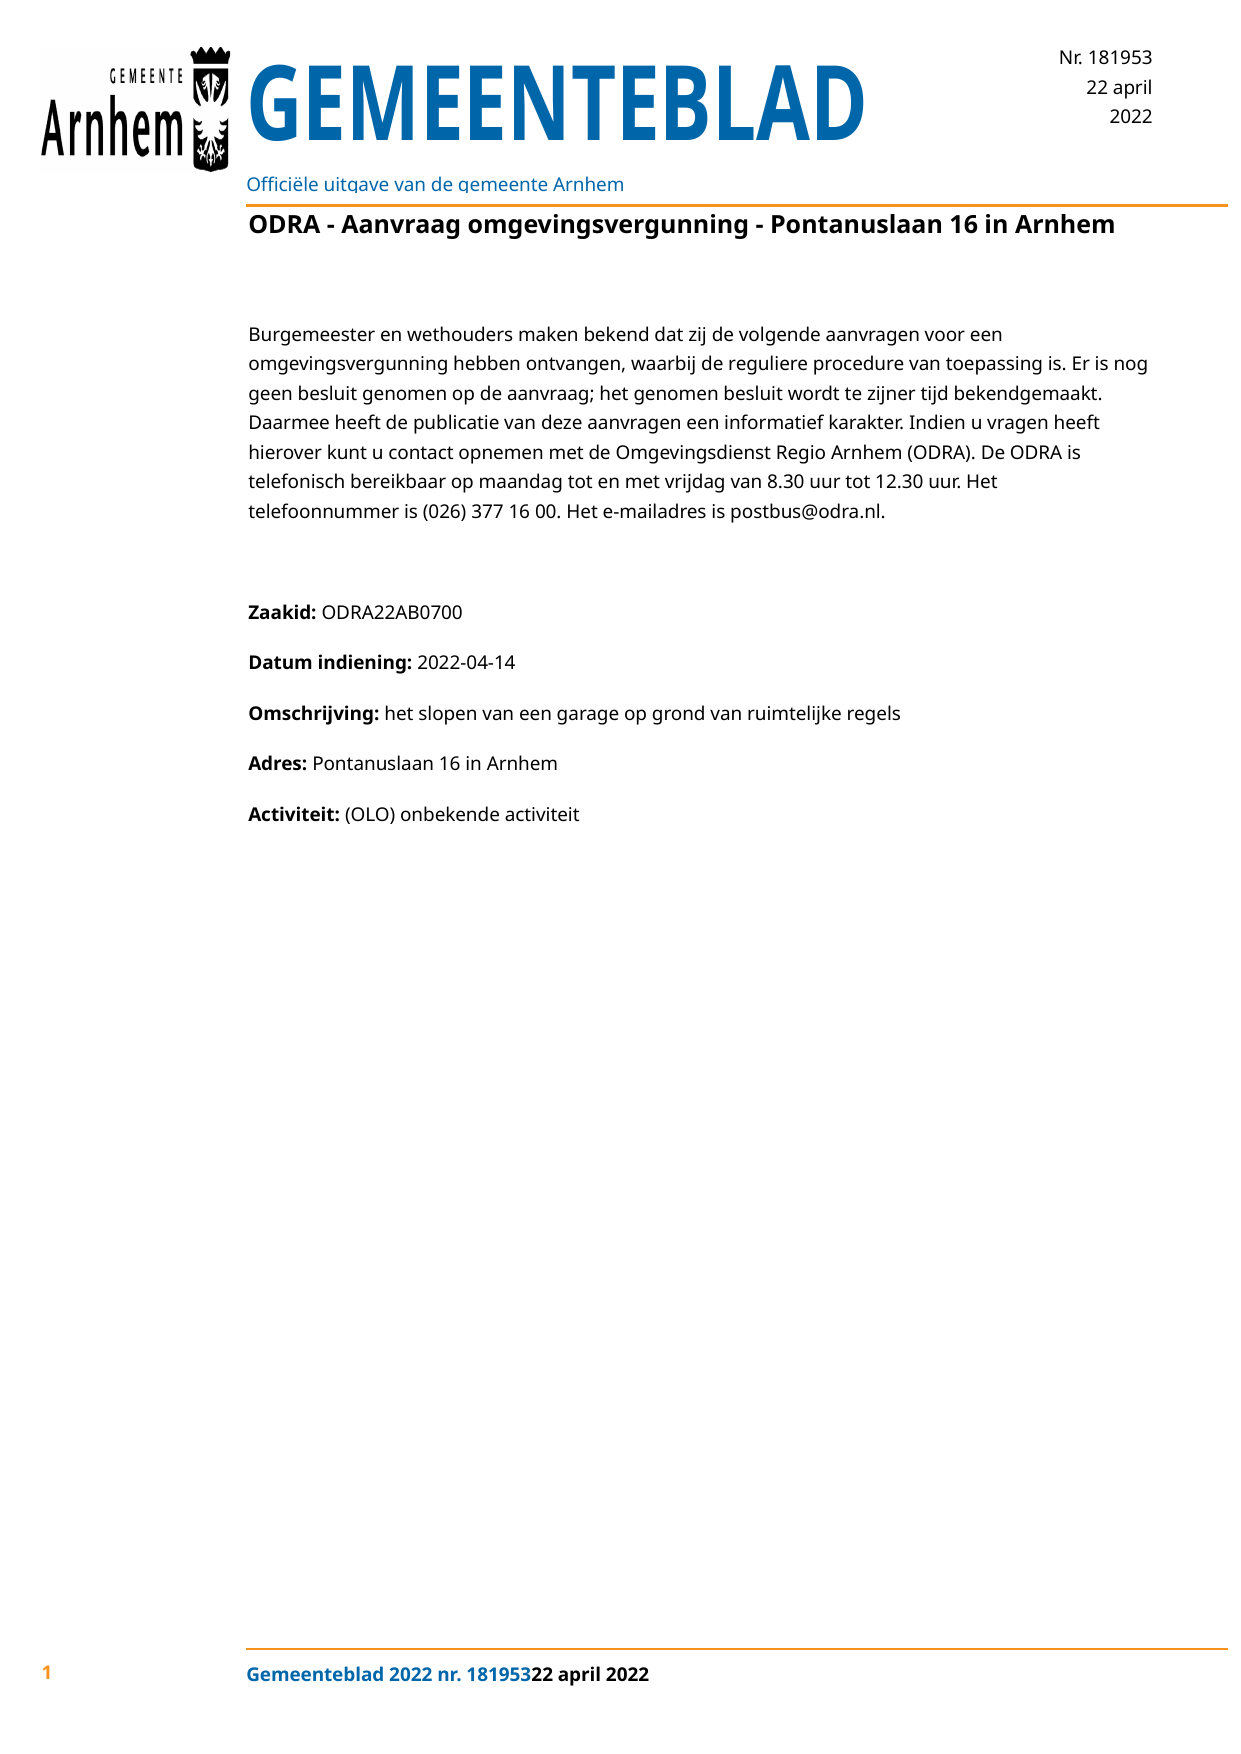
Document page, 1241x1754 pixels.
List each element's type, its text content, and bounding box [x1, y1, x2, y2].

text ODRA - Aanvraag omgevingsvergunning - Pontanuslaan 16 in Arnhem [248, 207, 1152, 241]
text Activiteit: (OLO) onbekende activiteit [248, 801, 1152, 826]
text Adres: Pontanuslaan 16 in Arnhem [248, 750, 1152, 776]
text Datum indiening: 2022-04-14 [248, 649, 1152, 675]
text Zaakid: ODRA22AB0700 [248, 599, 1152, 625]
text Burgemeester en wethouders maken bekend dat zij de volgende aanvragen voor een omgevingsvergunning hebben ontvangen, waarbij de reguliere procedure van toepassing is. Er is nog geen besluit genomen op de aanvraag; het genomen besluit wordt te zijner tijd bekendgemaakt. Daarmee heeft de publicatie van deze aanvragen een informatief karakter. Indien u vragen heeft hierover kunt u contact opnemen met de Omgevingsdienst Regio Arnhem (ODRA). De ODRA is telefonisch bereikbaar op maandag tot en met vrijdag van 8.30 uur tot 12.30 uur. Het telefoonnummer is (026) 377 16 00. Het e-mailadres is postbus@odra.nl. [248, 321, 1152, 524]
picture [41, 47, 231, 172]
text Omschrijving: het slopen van een garage op grond van ruimtelijke regels [248, 700, 1152, 726]
